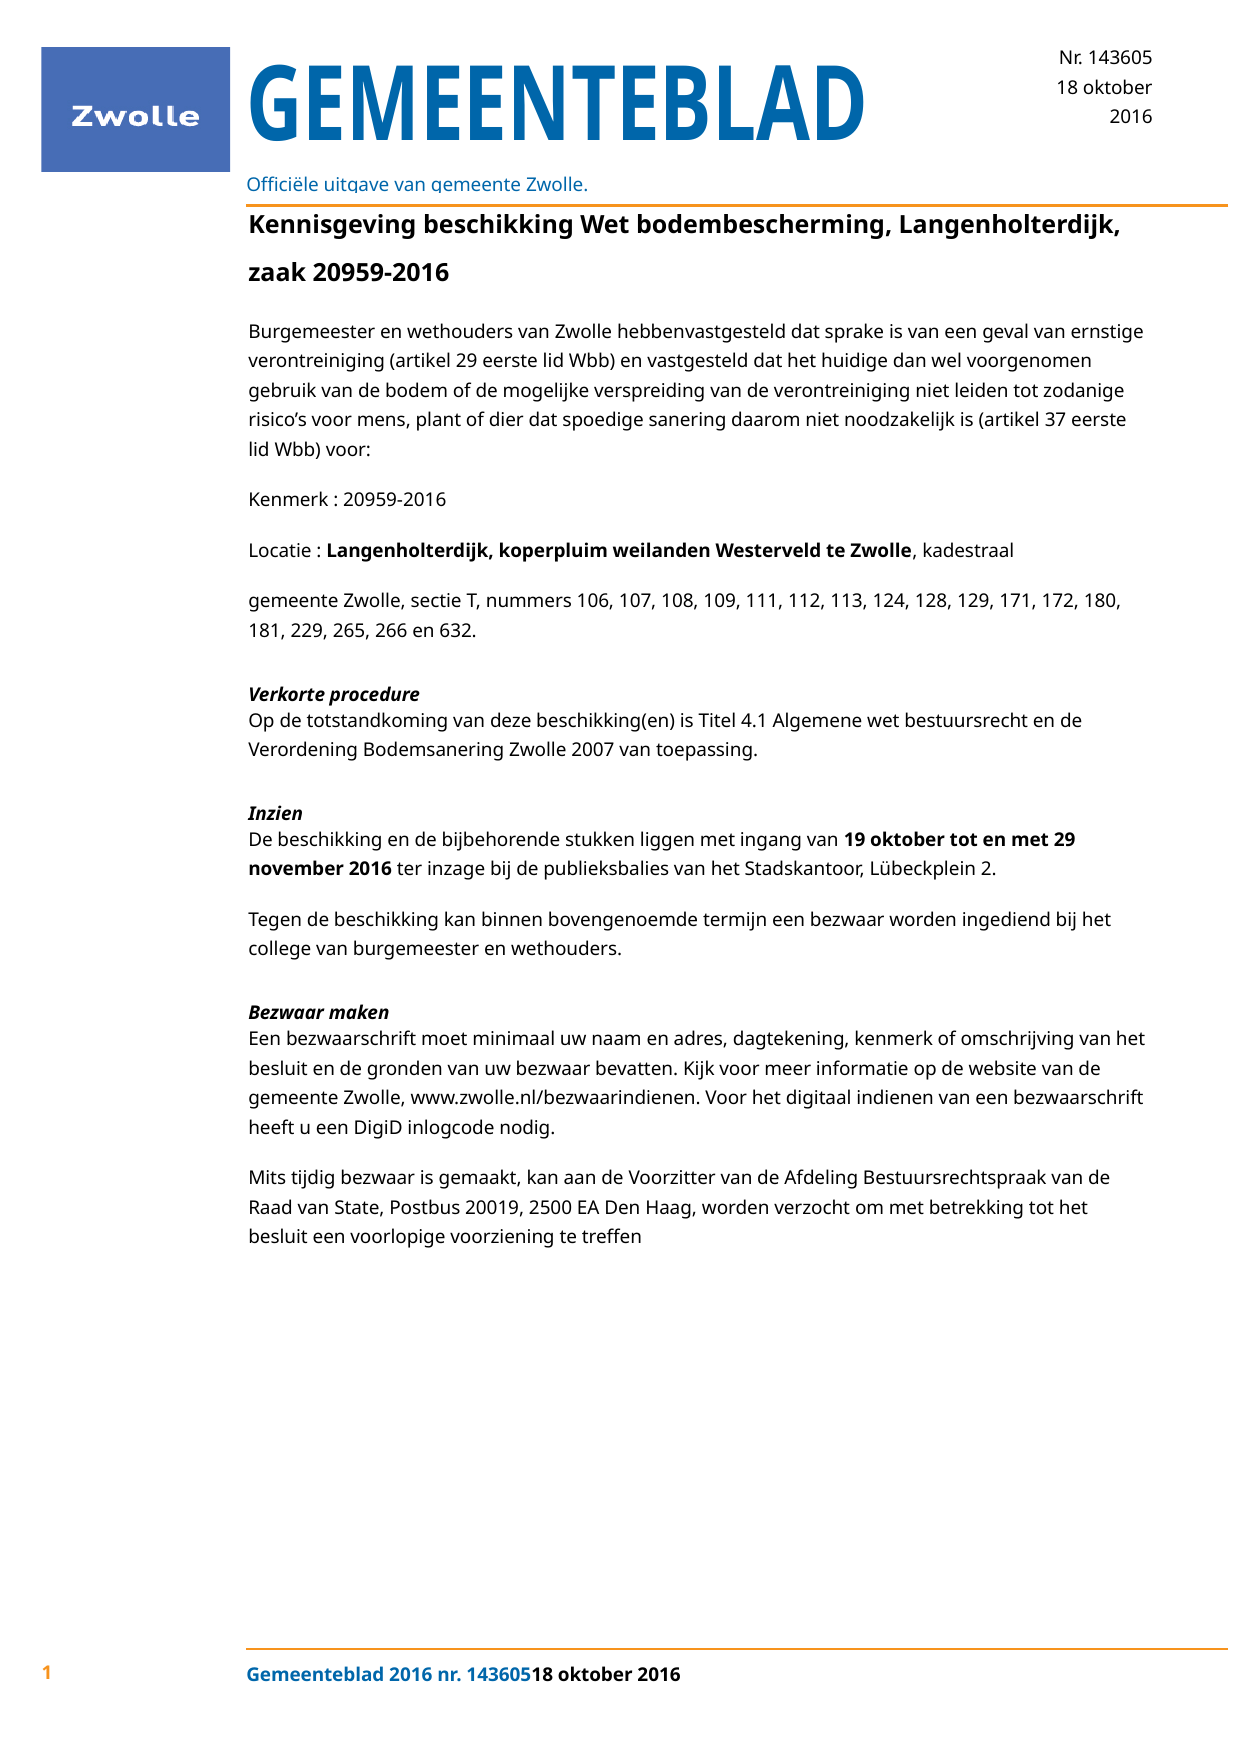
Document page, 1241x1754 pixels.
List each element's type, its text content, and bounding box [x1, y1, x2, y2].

picture [41, 47, 231, 172]
text Op de totstandkoming van deze beschikking(en) is Titel 4.1 Algemene wet bestuursrecht en de Verordening Bodemsanering Zwolle 2007 van toepassing. [248, 707, 1152, 762]
text Burgemeester en wethouders van Zwolle hebbenvastgesteld dat sprake is van een geval van ernstige verontreiniging (artikel 29 eerste lid Wbb) en vastgesteld dat het huidige dan wel voorgenomen gebruik van de bodem of de mogelijke verspreiding van de verontreiniging niet leiden tot zodanige risico’s voor mens, plant of dier dat spoedige sanering daarom niet noodzakelijk is (artikel 37 eerste lid Wbb) voor: [248, 318, 1152, 462]
text Verkorte procedure [248, 681, 1152, 707]
text Bezwaar maken [248, 999, 1152, 1025]
text Mits tijdig bezwaar is gemaakt, kan aan de Voorzitter van de Afdeling Bestuursrechtspraak van de Raad van State, Postbus 20019, 2500 EA Den Haag, worden verzocht om met betrekking tot het besluit een voorlopige voorziening te treffen [248, 1164, 1152, 1249]
text gemeente Zwolle, sectie T, nummers 106, 107, 108, 109, 111, 112, 113, 124, 128, 129, 171, 172, 180, 181, 229, 265, 266 en 632. [248, 587, 1152, 643]
text Een bezwaarschrift moet minimaal uw naam en adres, dagtekening, kenmerk of omschrijving van het besluit en de gronden van uw bezwaar bevatten. Kijk voor meer informatie op de website van de gemeente Zwolle, www.zwolle.nl/bezwaarindienen. Voor het digitaal indienen van een bezwaarschrift heeft u een DigiD inlogcode nodig. [248, 1025, 1152, 1140]
text Kennisgeving beschikking Wet bodembescherming, Langenholterdijk, zaak 20959-2016 [248, 207, 1152, 288]
text De beschikking en de bijbehorende stukken liggen met ingang van 19 oktober tot en met 29 november 2016 ter inzage bij de publieksbalies van het Stadskantoor, Lübeckplein 2. [248, 826, 1152, 881]
text Locatie : Langenholterdijk, koperpluim weilanden Westerveld te Zwolle, kadestraal [248, 537, 1152, 563]
text Tegen de beschikking kan binnen bovengenoemde termijn een bezwaar worden ingediend bij het college van burgemeester en wethouders. [248, 906, 1152, 961]
text Inzien [248, 800, 1152, 826]
text Kenmerk : 20959-2016 [248, 487, 1152, 512]
